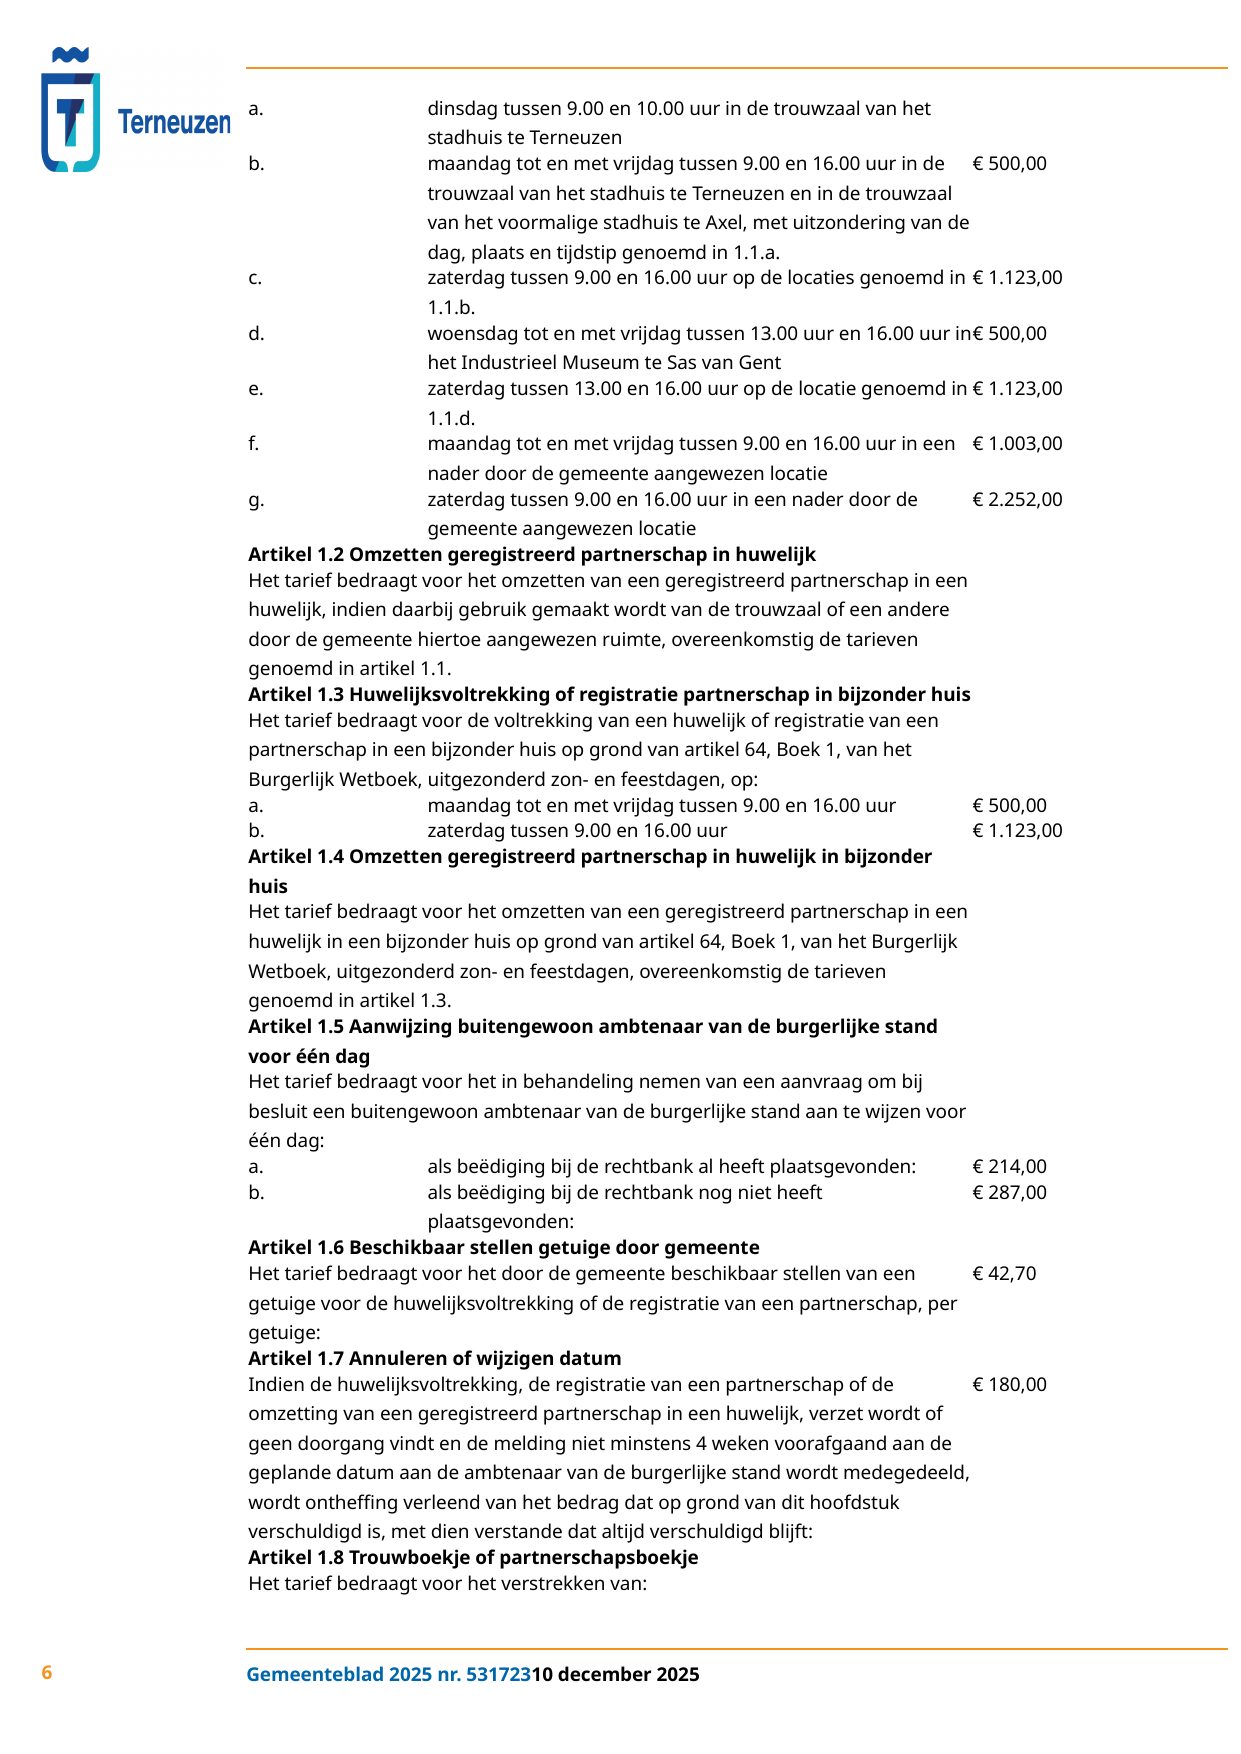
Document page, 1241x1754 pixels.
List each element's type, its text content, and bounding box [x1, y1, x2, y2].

table_cell Het tarief bedraagt voor het omzetten van een geregistreerd partnerschap in een huwelijk, indien daarbij gebruik gemaakt wordt van de trouwzaal of een andere door de gemeente hiertoe aangewezen ruimte, overeenkomstig de tarieven genoemd in artikel 1.1. [248, 567, 972, 681]
table_cell c. [248, 265, 427, 320]
table_cell Artikel 1.8 Trouwboekje of partnerschapsboekje [248, 1545, 972, 1570]
table_cell als beëdiging bij de rechtbank nog niet heeft plaatsgevonden: [427, 1179, 972, 1234]
table_cell a. [248, 1154, 427, 1179]
table_cell als beëdiging bij de rechtbank al heeft plaatsgevonden: [427, 1154, 972, 1179]
table_cell Artikel 1.6 Beschikbaar stellen getuige door gemeente [248, 1235, 972, 1260]
table_cell € 500,00 [973, 320, 1152, 375]
table_cell € 1.003,00 [973, 431, 1152, 486]
table_cell [973, 1013, 1152, 1068]
table_cell [973, 707, 1152, 792]
table_cell woensdag tot en met vrijdag tussen 13.00 uur en 16.00 uur in het Industrieel Museum te Sas van Gent [427, 320, 972, 375]
picture [41, 47, 231, 172]
table_cell b. [248, 1179, 427, 1234]
table_cell dinsdag tussen 9.00 en 10.00 uur in de trouwzaal van het stadhuis te Terneuzen [427, 95, 972, 150]
table_cell € 42,70 [973, 1260, 1152, 1345]
table_cell € 1.123,00 [973, 818, 1152, 843]
table_cell € 180,00 [973, 1371, 1152, 1544]
table_cell [973, 899, 1152, 1013]
table_cell maandag tot en met vrijdag tussen 9.00 en 16.00 uur [427, 792, 972, 818]
table_cell € 500,00 [973, 150, 1152, 264]
table_cell [973, 1570, 1152, 1596]
table_cell Artikel 1.3 Huwelijksvoltrekking of registratie partnerschap in bijzonder huis [248, 681, 972, 707]
table_cell Artikel 1.7 Annuleren of wijzigen datum [248, 1345, 972, 1371]
table_cell Artikel 1.4 Omzetten geregistreerd partnerschap in huwelijk in bijzonder huis [248, 844, 972, 899]
table_cell [973, 567, 1152, 681]
table_cell a. [248, 95, 427, 150]
table_cell € 1.123,00 [973, 265, 1152, 320]
table_cell zaterdag tussen 9.00 en 16.00 uur in een nader door de gemeente aangewezen locatie [427, 486, 972, 541]
table_cell Het tarief bedraagt voor het in behandeling nemen van een aanvraag om bij besluit een buitengewoon ambtenaar van de burgerlijke stand aan te wijzen voor één dag: [248, 1069, 972, 1153]
table_cell [973, 1235, 1152, 1260]
table_cell zaterdag tussen 9.00 en 16.00 uur [427, 818, 972, 843]
table_cell Het tarief bedraagt voor de voltrekking van een huwelijk of registratie van een partnerschap in een bijzonder huis op grond van artikel 64, Boek 1, van het Burgerlijk Wetboek, uitgezonderd zon- en feestdagen, op: [248, 707, 972, 792]
table_cell [973, 541, 1152, 567]
table_cell [973, 844, 1152, 899]
table_cell [973, 1069, 1152, 1153]
table_cell € 500,00 [973, 792, 1152, 818]
table_cell [973, 681, 1152, 707]
table_cell b. [248, 818, 427, 843]
table_cell € 287,00 [973, 1179, 1152, 1234]
table_cell Artikel 1.5 Aanwijzing buitengewoon ambtenaar van de burgerlijke stand voor één dag [248, 1013, 972, 1068]
table_cell maandag tot en met vrijdag tussen 9.00 en 16.00 uur in de trouwzaal van het stadhuis te Terneuzen en in de trouwzaal van het voormalige stadhuis te Axel, met uitzondering van de dag, plaats en tijdstip genoemd in 1.1.a. [427, 150, 972, 264]
table_cell € 1.123,00 [973, 375, 1152, 431]
table_cell zaterdag tussen 9.00 en 16.00 uur op de locaties genoemd in 1.1.b. [427, 265, 972, 320]
table_cell g. [248, 486, 427, 541]
table_cell b. [248, 150, 427, 264]
table_cell € 2.252,00 [973, 486, 1152, 541]
table_cell Het tarief bedraagt voor het omzetten van een geregistreerd partnerschap in een huwelijk in een bijzonder huis op grond van artikel 64, Boek 1, van het Burgerlijk Wetboek, uitgezonderd zon- en feestdagen, overeenkomstig de tarieven genoemd in artikel 1.3. [248, 899, 972, 1013]
table_cell € 214,00 [973, 1154, 1152, 1179]
table_cell d. [248, 320, 427, 375]
table_cell Het tarief bedraagt voor het door de gemeente beschikbaar stellen van een getuige voor de huwelijksvoltrekking of de registratie van een partnerschap, per getuige: [248, 1260, 972, 1345]
table_cell zaterdag tussen 13.00 en 16.00 uur op de locatie genoemd in 1.1.d. [427, 375, 972, 431]
table_cell Artikel 1.2 Omzetten geregistreerd partnerschap in huwelijk [248, 541, 972, 567]
table_cell a. [248, 792, 427, 818]
table_cell Het tarief bedraagt voor het verstrekken van: [248, 1570, 972, 1596]
table_cell [973, 1545, 1152, 1570]
table_cell maandag tot en met vrijdag tussen 9.00 en 16.00 uur in een nader door de gemeente aangewezen locatie [427, 431, 972, 486]
table_cell e. [248, 375, 427, 431]
table_cell f. [248, 431, 427, 486]
table_cell Indien de huwelijksvoltrekking, de registratie van een partnerschap of de omzetting van een geregistreerd partnerschap in een huwelijk, verzet wordt of geen doorgang vindt en de melding niet minstens 4 weken voorafgaand aan de geplande datum aan de ambtenaar van de burgerlijke stand wordt medegedeeld, wordt ontheffing verleend van het bedrag dat op grond van dit hoofdstuk verschuldigd is, met dien verstande dat altijd verschuldigd blijft: [248, 1371, 972, 1544]
table_cell [973, 1345, 1152, 1371]
table_cell [973, 95, 1152, 150]
